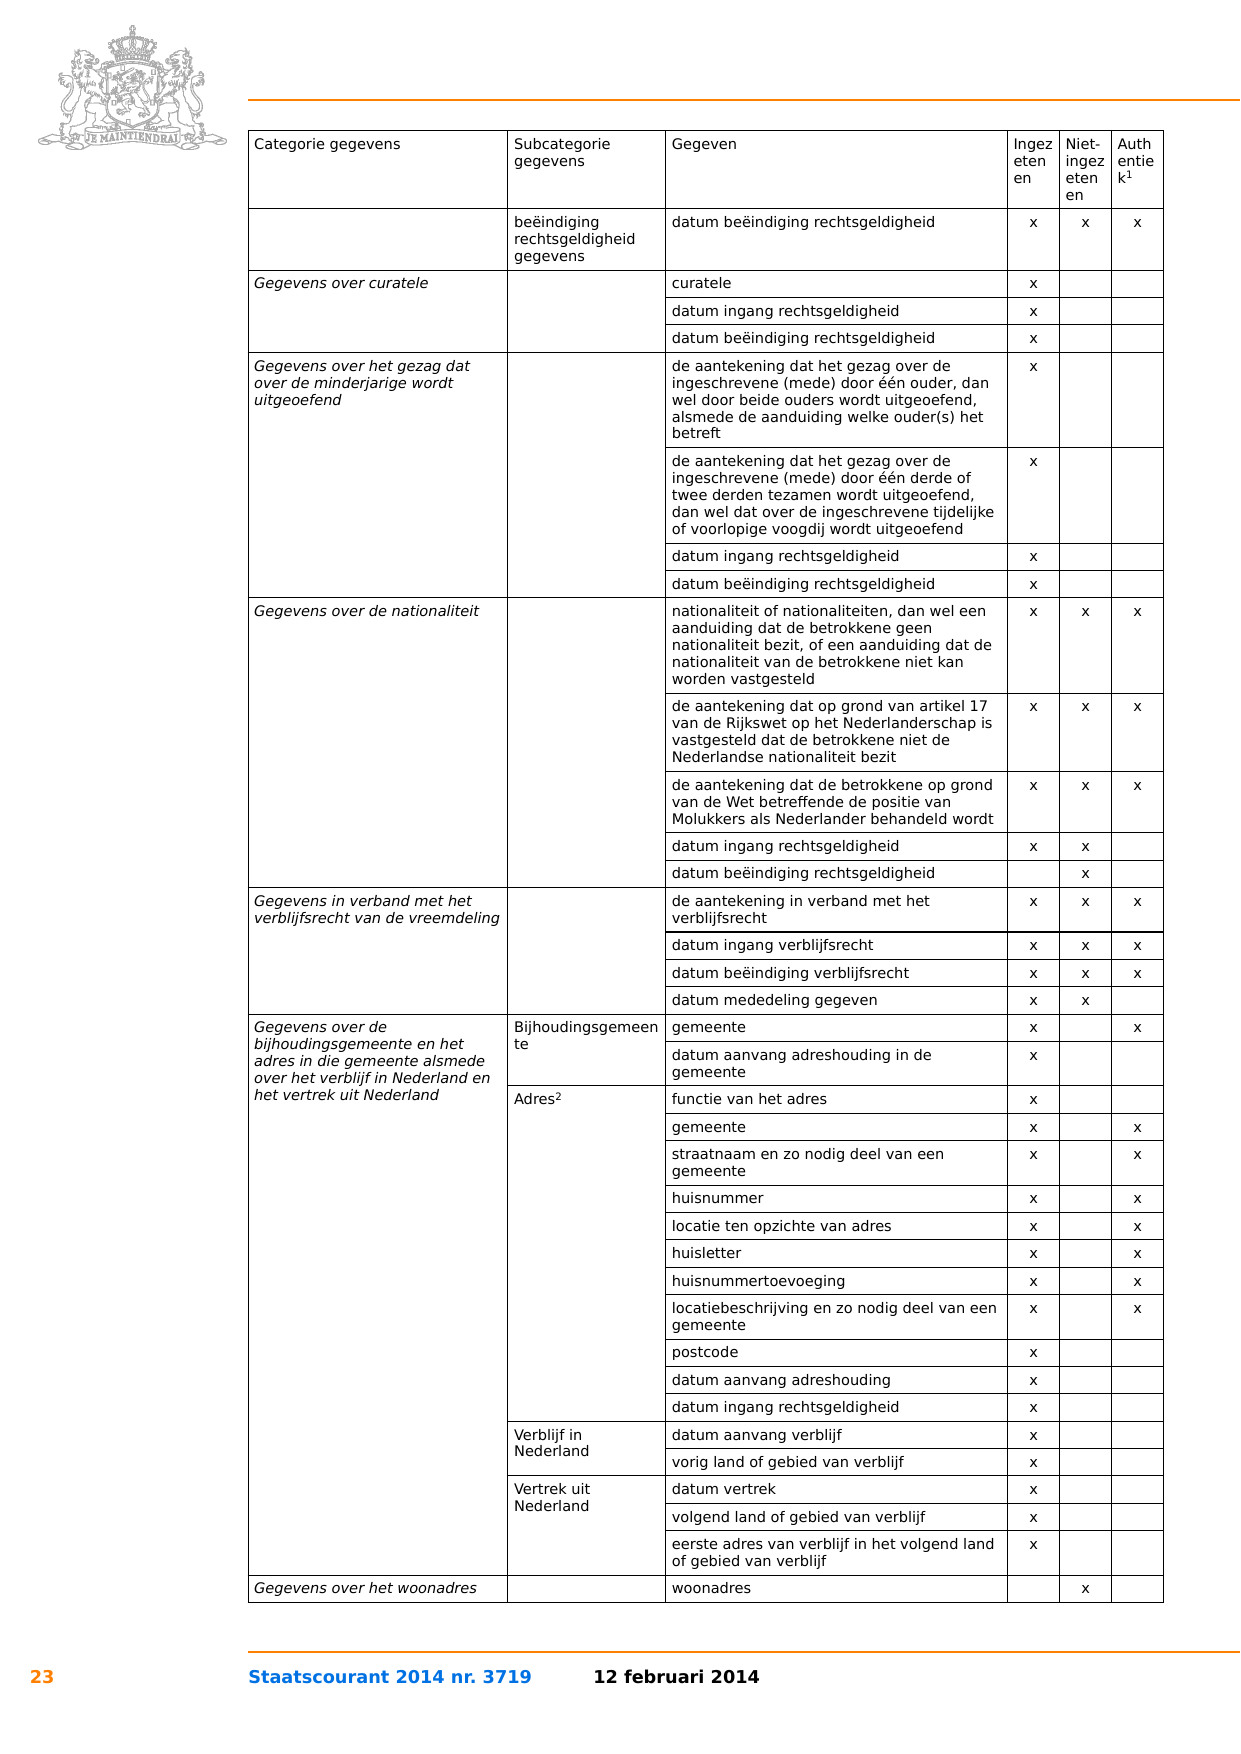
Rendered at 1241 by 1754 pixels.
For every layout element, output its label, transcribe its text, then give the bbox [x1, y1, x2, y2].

table_cell [1112, 353, 1163, 447]
table_cell datum ingang verblijfsrecht [666, 933, 1007, 959]
table_cell x [1008, 1240, 1059, 1267]
table_cell x [1008, 571, 1059, 597]
table_cell x [1008, 598, 1059, 692]
table_cell [1060, 1015, 1111, 1041]
table_cell datum ingang rechtsgeldigheid [666, 833, 1007, 859]
table_cell [1112, 1340, 1163, 1366]
table_cell datum ingang rechtsgeldigheid [666, 544, 1007, 570]
table_cell [1060, 1340, 1111, 1366]
table_cell [508, 888, 665, 1013]
table_cell Bijhoudingsgemeente [508, 1015, 665, 1085]
table_cell x [1008, 694, 1059, 771]
table_cell [508, 598, 665, 887]
table_cell [1060, 1186, 1111, 1212]
table_cell x [1008, 209, 1059, 269]
table_cell x [1060, 833, 1111, 859]
table_cell [1060, 1504, 1111, 1530]
table_cell [1060, 325, 1111, 352]
table_cell x [1112, 1240, 1163, 1267]
table_cell [1112, 271, 1163, 297]
table_cell [1060, 1449, 1111, 1475]
table_cell [1060, 1422, 1111, 1448]
table_cell x [1112, 694, 1163, 771]
table_cell [508, 1576, 665, 1602]
table_cell [1112, 1086, 1163, 1113]
table_cell [1112, 1504, 1163, 1530]
table_cell [1112, 571, 1163, 597]
table_cell [508, 353, 665, 597]
table_cell locatiebeschrijving en zo nodig deel van een gemeente [666, 1295, 1007, 1338]
table_cell [1112, 1394, 1163, 1421]
table_cell datum beëindiging rechtsgeldigheid [666, 209, 1007, 269]
table_cell Vertrek uit Nederland [508, 1476, 665, 1574]
table_cell [1060, 1042, 1111, 1085]
table_cell [249, 209, 507, 269]
table_cell vorig land of gebied van verblijf [666, 1449, 1007, 1475]
table_cell [1060, 1268, 1111, 1294]
table_cell [1112, 1367, 1163, 1393]
table_cell [1112, 833, 1163, 859]
table_cell [1060, 353, 1111, 447]
table_cell x [1008, 1394, 1059, 1421]
table_cell Gegevens over de bijhoudingsgemeente en het adres in die gemeente alsmede over het verblijf in Nederland en het vertrek uit Nederland [249, 1015, 507, 1574]
table_cell x [1008, 544, 1059, 570]
table_cell [1008, 1576, 1059, 1602]
table_cell beëindiging rechtsgeldigheid gegevens [508, 209, 665, 269]
table_cell huisnummertoevoeging [666, 1268, 1007, 1294]
table_cell x [1008, 1422, 1059, 1448]
table_cell [1112, 1422, 1163, 1448]
table_cell x [1060, 598, 1111, 692]
table_cell x [1008, 1015, 1059, 1041]
table_cell gemeente [666, 1015, 1007, 1041]
table_cell x [1008, 1367, 1059, 1393]
table_cell x [1008, 448, 1059, 542]
table_cell de aantekening dat de betrokkene op grond van de Wet betreffende de positie van Molukkers als Nederlander behandeld wordt [666, 772, 1007, 832]
table_cell [1060, 1240, 1111, 1267]
table_cell x [1112, 598, 1163, 692]
table_cell [1112, 861, 1163, 887]
table_cell [1112, 448, 1163, 542]
table_cell huisletter [666, 1240, 1007, 1267]
table_cell x [1060, 987, 1111, 1013]
table_cell postcode [666, 1340, 1007, 1366]
table_cell x [1008, 1295, 1059, 1338]
table_cell de aantekening dat het gezag over de ingeschrevene (mede) door één ouder, dan wel door beide ouders wordt uitgeoefend, alsmede de aanduiding welke ouder(s) het betreft [666, 353, 1007, 447]
table_cell straatnaam en zo nodig deel van een gemeente [666, 1141, 1007, 1184]
table_cell x [1112, 1114, 1163, 1140]
table_cell Gegevens over curatele [249, 271, 507, 352]
table_cell x [1008, 271, 1059, 297]
table_cell x [1008, 1504, 1059, 1530]
table_cell [1112, 544, 1163, 570]
table_cell x [1060, 933, 1111, 959]
table_cell de aantekening dat het gezag over de ingeschrevene (mede) door één derde of twee derden tezamen wordt uitgeoefend, dan wel dat over de ingeschrevene tijdelijke of voorlopige voogdij wordt uitgeoefend [666, 448, 1007, 542]
table_header Ingezetenen [1008, 131, 1059, 208]
table_cell x [1008, 1531, 1059, 1574]
table_header Authentiek1 [1112, 131, 1163, 208]
table_cell datum aanvang verblijf [666, 1422, 1007, 1448]
table_cell x [1008, 933, 1059, 959]
table_cell x [1112, 1015, 1163, 1041]
table_cell datum beëindiging rechtsgeldigheid [666, 571, 1007, 597]
table_cell x [1060, 1576, 1111, 1602]
table_cell x [1008, 1086, 1059, 1113]
table_cell [1112, 987, 1163, 1013]
table_cell locatie ten opzichte van adres [666, 1213, 1007, 1239]
table_cell x [1008, 987, 1059, 1013]
table_cell [1112, 298, 1163, 324]
table_cell eerste adres van verblijf in het volgend land of gebied van verblijf [666, 1531, 1007, 1574]
table_cell x [1112, 933, 1163, 959]
table_cell [1112, 1042, 1163, 1085]
table_cell x [1008, 772, 1059, 832]
table_cell x [1112, 1141, 1163, 1184]
table_cell Adres2 [508, 1086, 665, 1421]
table_cell de aantekening in verband met het verblijfsrecht [666, 888, 1007, 931]
table_cell x [1008, 833, 1059, 859]
table_cell [1060, 1213, 1111, 1239]
table_cell woonadres [666, 1576, 1007, 1602]
table_cell huisnummer [666, 1186, 1007, 1212]
table_cell [1060, 544, 1111, 570]
table_cell datum aanvang adreshouding in de gemeente [666, 1042, 1007, 1085]
table_cell Gegevens over het gezag dat over de minderjarige wordt uitgeoefend [249, 353, 507, 597]
table_cell Gegevens over de nationaliteit [249, 598, 507, 887]
table_cell Gegevens over het woonadres [249, 1576, 507, 1602]
table_cell x [1008, 1340, 1059, 1366]
table_cell x [1112, 1268, 1163, 1294]
table_cell [1060, 448, 1111, 542]
table_cell x [1008, 888, 1059, 931]
table_cell x [1008, 1476, 1059, 1503]
table_cell x [1008, 325, 1059, 352]
table_cell [1060, 1086, 1111, 1113]
table_cell [1060, 298, 1111, 324]
table_cell x [1008, 1268, 1059, 1294]
table_cell gemeente [666, 1114, 1007, 1140]
table_cell [1112, 325, 1163, 352]
table_cell datum vertrek [666, 1476, 1007, 1503]
table_cell x [1112, 1295, 1163, 1338]
table_cell de aantekening dat op grond van artikel 17 van de Rijkswet op het Nederlanderschap is vastgesteld dat de betrokkene niet de Nederlandse nationaliteit bezit [666, 694, 1007, 771]
table_cell [1112, 1576, 1163, 1602]
table_cell x [1112, 1213, 1163, 1239]
table_cell x [1112, 772, 1163, 832]
table_cell [1060, 1476, 1111, 1503]
table_cell datum ingang rechtsgeldigheid [666, 1394, 1007, 1421]
table_cell datum beëindiging rechtsgeldigheid [666, 861, 1007, 887]
table_cell x [1008, 1186, 1059, 1212]
table_cell datum beëindiging verblijfsrecht [666, 960, 1007, 986]
table_cell [1060, 1531, 1111, 1574]
table_cell nationaliteit of nationaliteiten, dan wel een aanduiding dat de betrokkene geen nationaliteit bezit, of een aanduiding dat de nationaliteit van de betrokkene niet kan worden vastgesteld [666, 598, 1007, 692]
table_header Gegeven [666, 131, 1007, 208]
table_cell x [1112, 960, 1163, 986]
table_cell [1060, 1394, 1111, 1421]
table_cell x [1060, 772, 1111, 832]
table_cell datum ingang rechtsgeldigheid [666, 298, 1007, 324]
table_cell [1112, 1449, 1163, 1475]
table_cell datum mededeling gegeven [666, 987, 1007, 1013]
table_cell [1112, 1476, 1163, 1503]
table_cell x [1008, 1114, 1059, 1140]
table_cell x [1112, 209, 1163, 269]
table_cell Verblijf in Nederland [508, 1422, 665, 1475]
table_cell x [1060, 888, 1111, 931]
table_cell [508, 271, 665, 352]
table_cell [1060, 271, 1111, 297]
table_cell [1060, 1114, 1111, 1140]
table_cell [1112, 1531, 1163, 1574]
table_cell [1008, 861, 1059, 887]
table_cell x [1060, 694, 1111, 771]
table_cell x [1060, 209, 1111, 269]
table_header Niet-ingezetenen [1060, 131, 1111, 208]
table_cell [1060, 1295, 1111, 1338]
table_cell x [1008, 298, 1059, 324]
table_cell x [1008, 353, 1059, 447]
table_cell datum aanvang adreshouding [666, 1367, 1007, 1393]
table_cell x [1008, 960, 1059, 986]
table_cell functie van het adres [666, 1086, 1007, 1113]
table_cell x [1112, 1186, 1163, 1212]
table_header Subcategorie gegevens [508, 131, 665, 208]
table_cell x [1008, 1213, 1059, 1239]
table_cell x [1060, 960, 1111, 986]
table_cell Gegevens in verband met het verblijfsrecht van de vreemdeling [249, 888, 507, 1013]
table_cell x [1008, 1449, 1059, 1475]
table_cell x [1112, 888, 1163, 931]
table_cell datum beëindiging rechtsgeldigheid [666, 325, 1007, 352]
table_cell curatele [666, 271, 1007, 297]
table_cell [1060, 1367, 1111, 1393]
table_cell [1060, 571, 1111, 597]
picture [38, 25, 227, 150]
table_cell x [1008, 1141, 1059, 1184]
table_cell volgend land of gebied van verblijf [666, 1504, 1007, 1530]
table_cell [1060, 1141, 1111, 1184]
table_header Categorie gegevens [249, 131, 507, 208]
table_cell x [1008, 1042, 1059, 1085]
table_cell x [1060, 861, 1111, 887]
